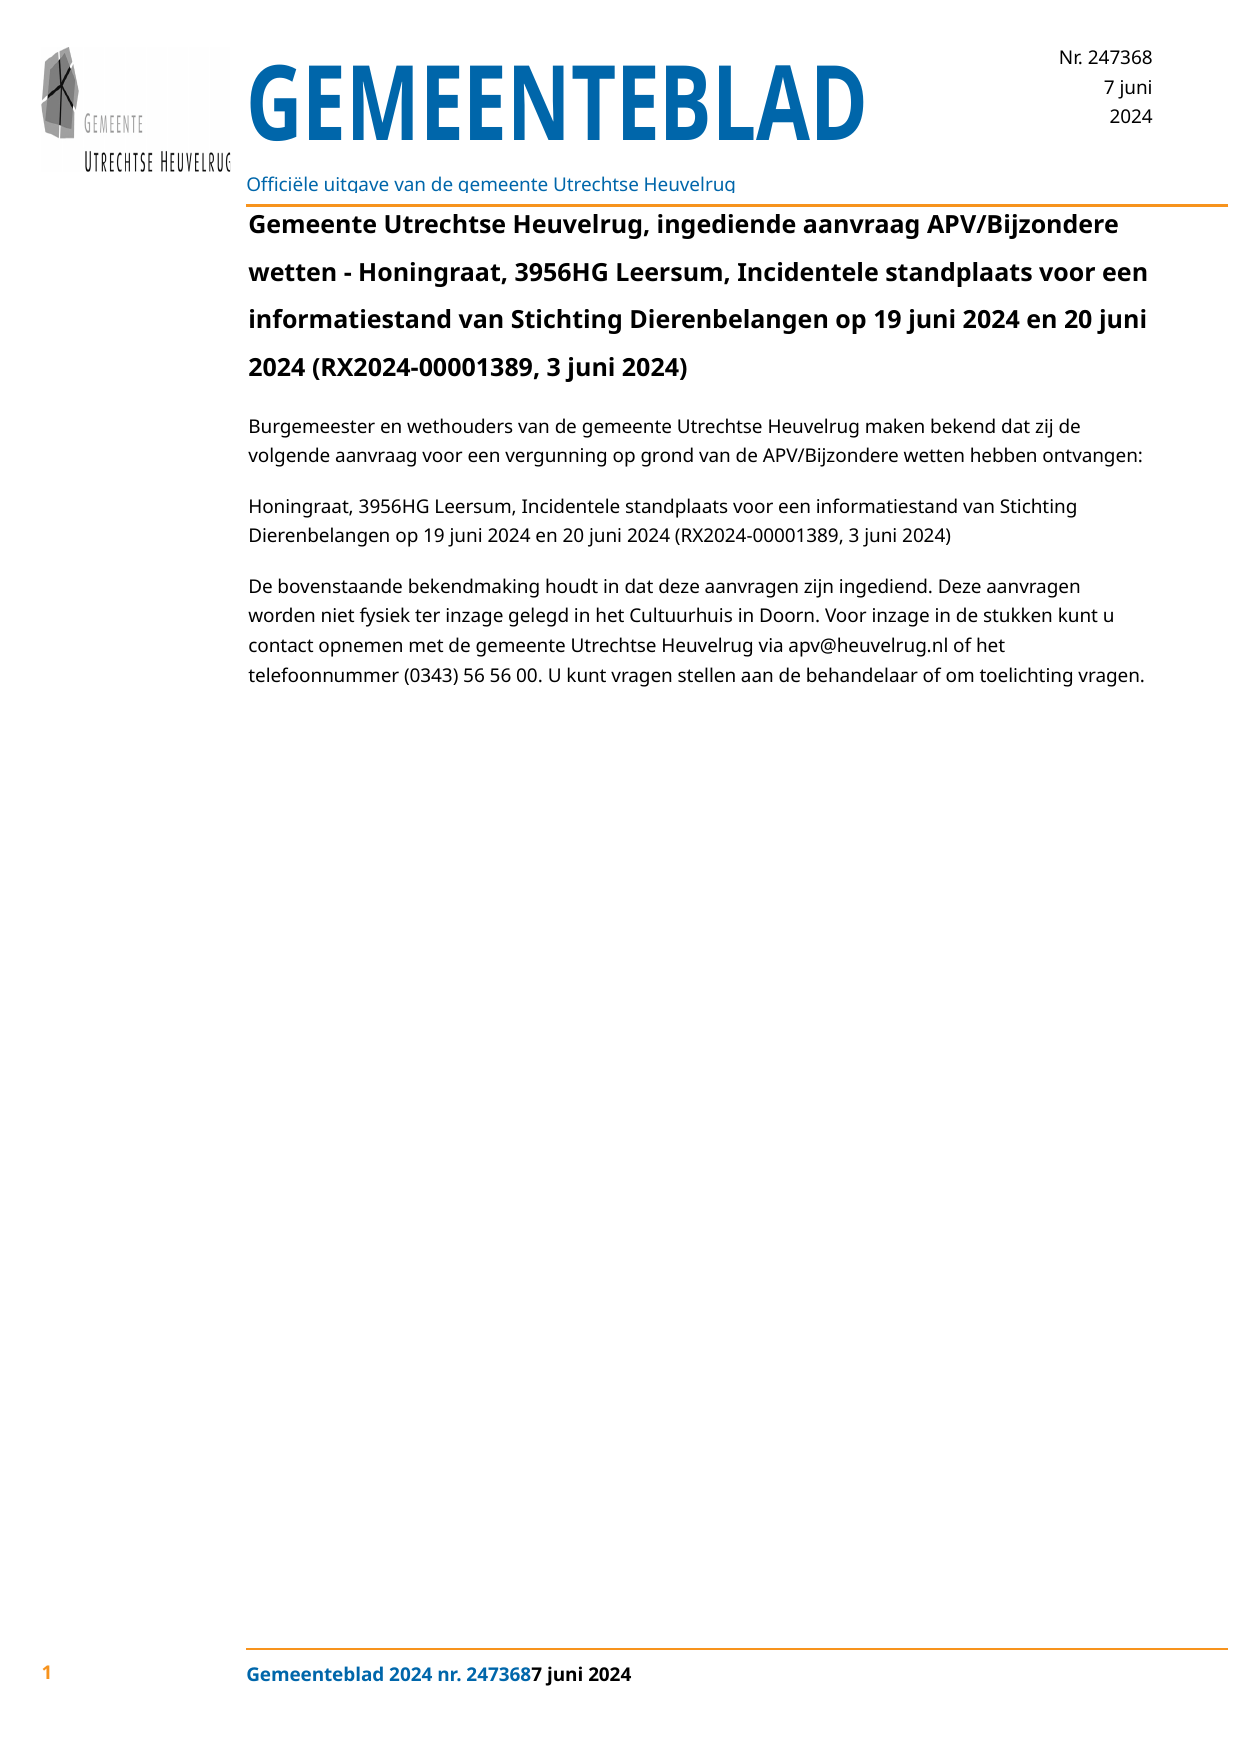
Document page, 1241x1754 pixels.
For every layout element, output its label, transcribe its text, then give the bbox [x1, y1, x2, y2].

text Burgemeester en wethouders van de gemeente Utrechtse Heuvelrug maken bekend dat zij de volgende aanvraag voor een vergunning op grond van de APV/Bijzondere wetten hebben ontvangen: [248, 413, 1152, 468]
picture [41, 47, 231, 172]
text De bovenstaande bekendmaking houdt in dat deze aanvragen zijn ingediend. Deze aanvragen worden niet fysiek ter inzage gelegd in het Cultuurhuis in Doorn. Voor inzage in de stukken kunt u contact opnemen met de gemeente Utrechtse Heuvelrug via apv@heuvelrug.nl of het telefoonnummer (0343) 56 56 00. U kunt vragen stellen aan de behandelaar of om toelichting vragen. [248, 573, 1152, 688]
text Honingraat, 3956HG Leersum, Incidentele standplaats voor een informatiestand van Stichting Dierenbelangen op 19 juni 2024 en 20 juni 2024 (RX2024-00001389, 3 juni 2024) [248, 493, 1152, 548]
text Gemeente Utrechtse Heuvelrug, ingediende aanvraag APV/Bijzondere wetten - Honingraat, 3956HG Leersum, Incidentele standplaats voor een informatiestand van Stichting Dierenbelangen op 19 juni 2024 en 20 juni 2024 (RX2024-00001389, 3 juni 2024) [248, 207, 1152, 384]
